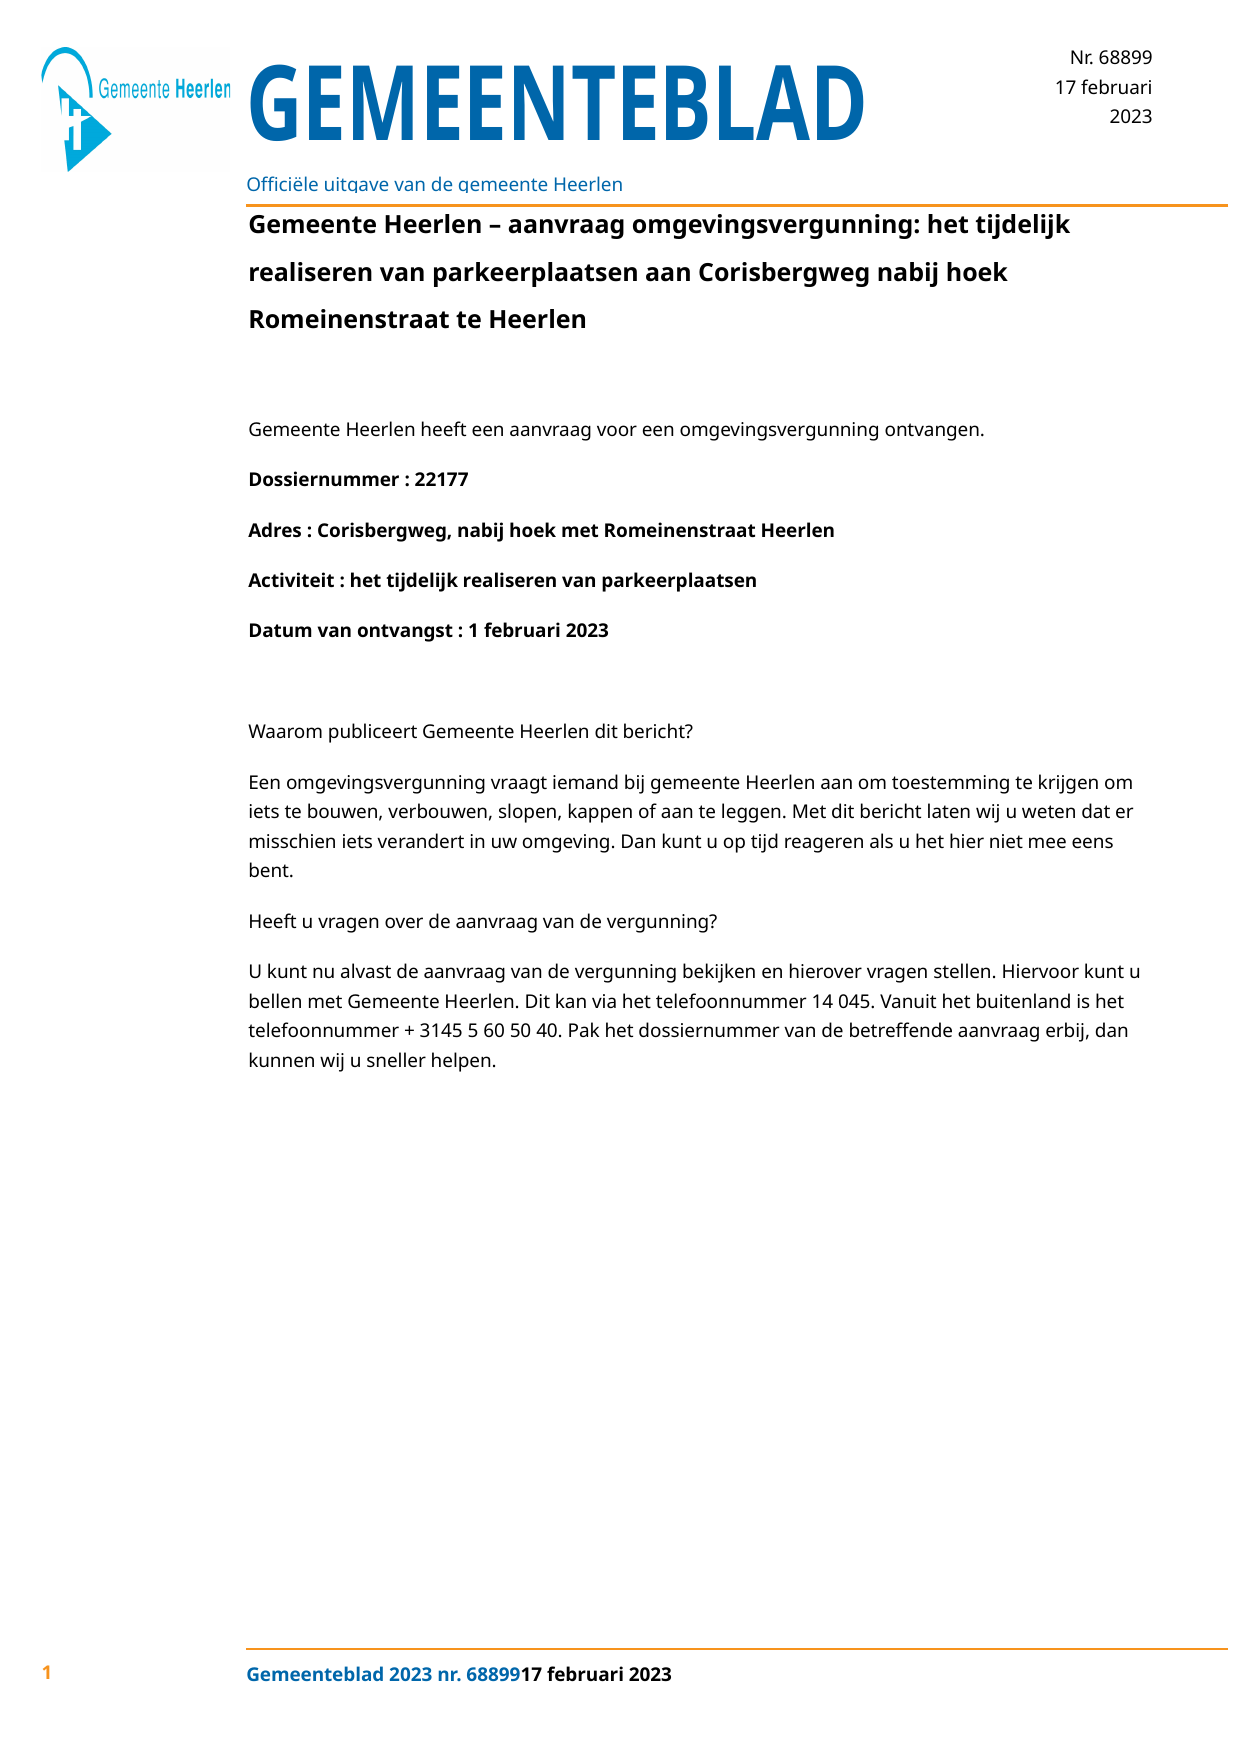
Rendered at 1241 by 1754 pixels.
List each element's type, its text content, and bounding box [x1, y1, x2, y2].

text Datum van ontvangst : 1 februari 2023 [248, 618, 1152, 643]
text Gemeente Heerlen heeft een aanvraag voor een omgevingsvergunning ontvangen. [248, 416, 1152, 442]
picture [41, 47, 231, 172]
text Heeft u vragen over de aanvraag van de vergunning? [248, 908, 1152, 934]
text Activiteit : het tijdelijk realiseren van parkeerplaatsen [248, 567, 1152, 593]
text U kunt nu alvast de aanvraag van de vergunning bekijken en hierover vragen stellen. Hiervoor kunt u bellen met Gemeente Heerlen. Dit kan via het telefoonnummer 14 045. Vanuit het buitenland is het telefoonnummer + 3145 5 60 50 40. Pak het dossiernummer van de betreffende aanvraag erbij, dan kunnen wij u sneller helpen. [248, 958, 1152, 1073]
picture [41, 47, 59, 70]
text Een omgevingsvergunning vraagt iemand bij gemeente Heerlen aan om toestemming te krijgen om iets te bouwen, verbouwen, slopen, kappen of aan te leggen. Met dit bericht laten wij u weten dat er misschien iets verandert in uw omgeving. Dan kunt u op tijd reageren als u het hier niet mee eens bent. [248, 769, 1152, 883]
text Dossiernummer : 22177 [248, 466, 1152, 492]
text Adres : Corisbergweg, nabij hoek met Romeinenstraat Heerlen [248, 517, 1152, 542]
text Waarom publiceert Gemeente Heerlen dit bericht? [248, 718, 1152, 744]
text Gemeente Heerlen – aanvraag omgevingsvergunning: het tijdelijk realiseren van parkeerplaatsen aan Corisbergweg nabij hoek Romeinenstraat te Heerlen [248, 207, 1152, 336]
